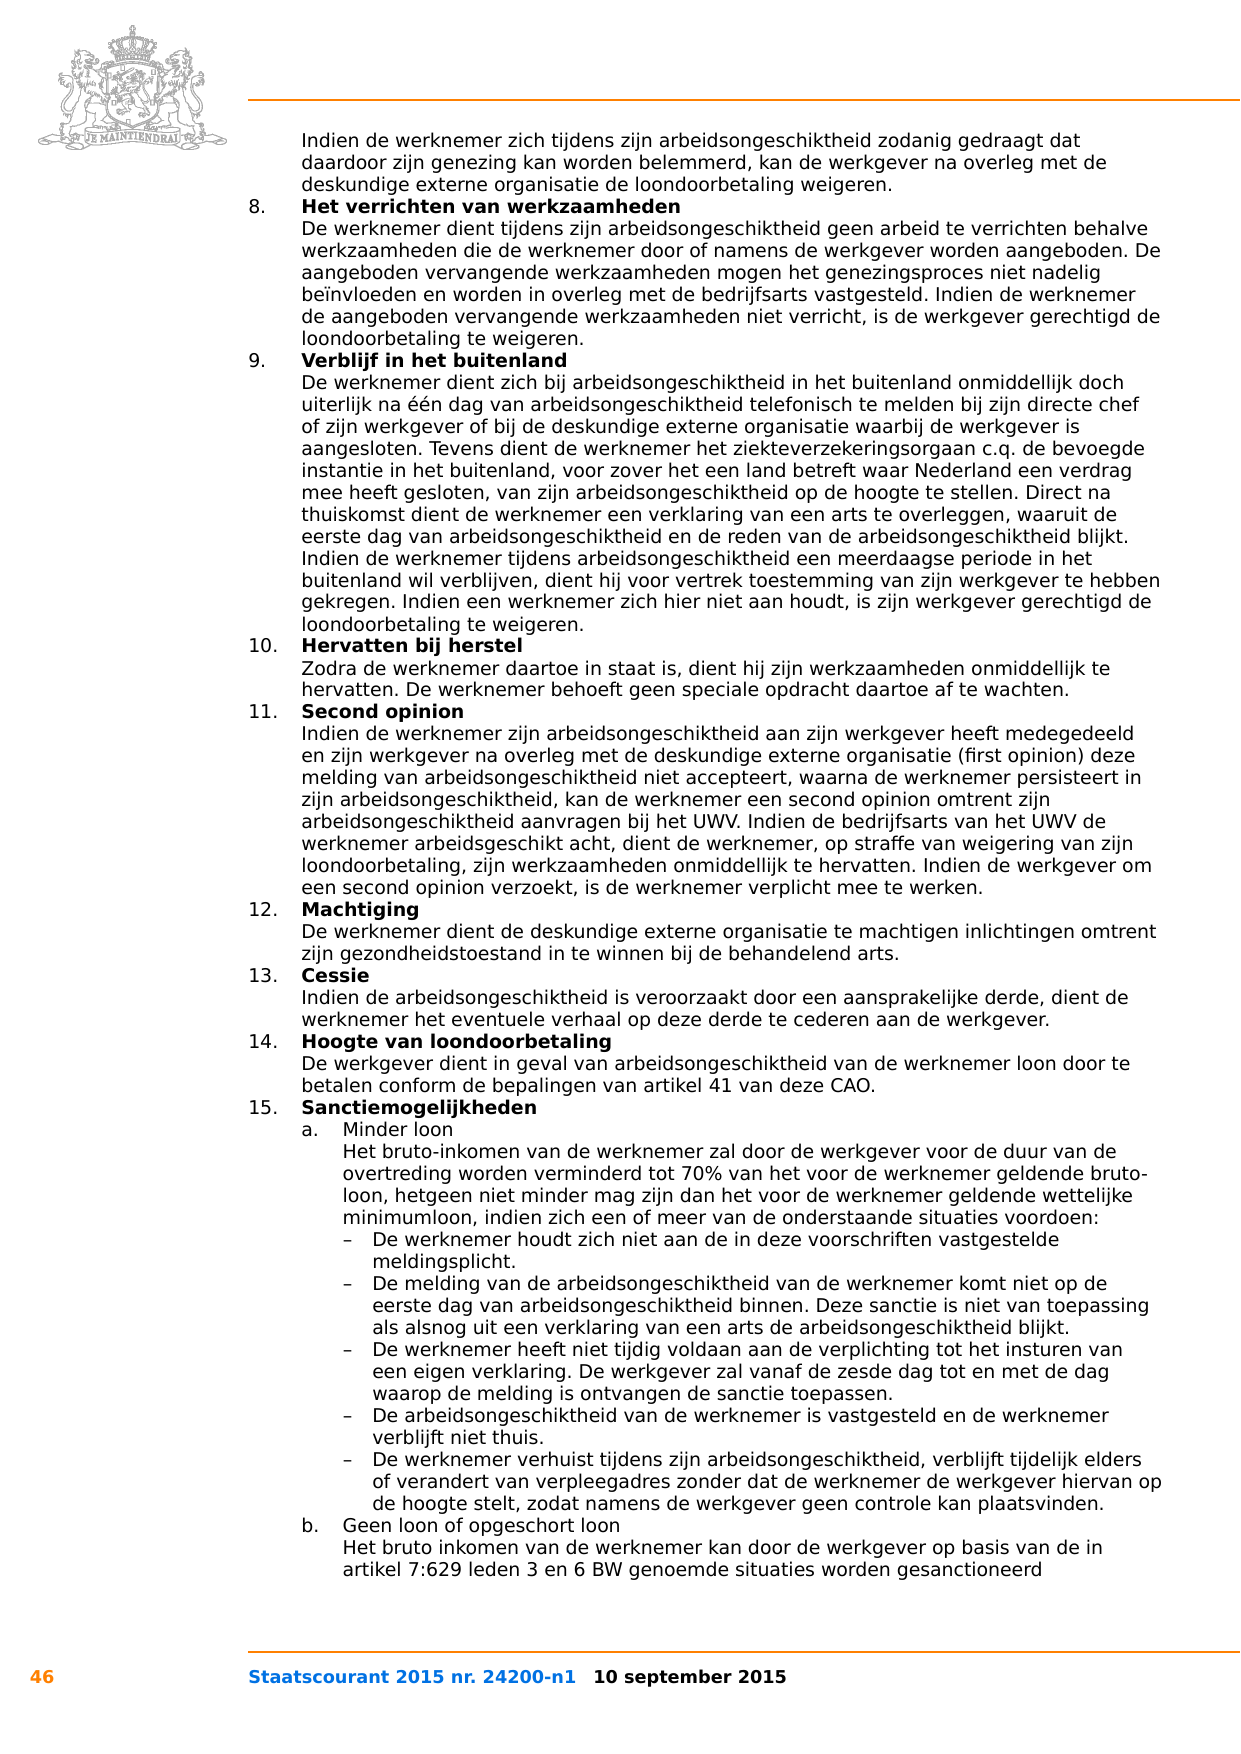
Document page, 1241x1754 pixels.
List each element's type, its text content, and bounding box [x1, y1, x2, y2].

text Het bruto-inkomen van de werknemer zal door de werkgever voor de duur van de overtreding worden verminderd tot 70% van het voor de werknemer geldende bruto-loon, hetgeen niet minder mag zijn dan het voor de werknemer geldende wettelijke minimumloon, indien zich een of meer van de onderstaande situaties voordoen: [342, 1141, 1163, 1229]
text Indien de werknemer zijn arbeidsongeschiktheid aan zijn werkgever heeft medegedeeld en zijn werkgever na overleg met de deskundige externe organisatie (first opinion) deze melding van arbeidsongeschiktheid niet accepteert, waarna de werknemer persisteert in zijn arbeidsongeschiktheid, kan de werknemer een second opinion omtrent zijn arbeidsongeschiktheid aanvragen bij het UWV. Indien de bedrijfsarts van het UWV de werknemer arbeidsgeschikt acht, dient de werknemer, op straffe van weigering van zijn loondoorbetaling, zijn werkzaamheden onmiddellijk te hervatten. Indien de werkgever om een second opinion verzoekt, is de werknemer verplicht mee te werken. [301, 723, 1163, 899]
text 9. Verblijf in het buitenland [248, 350, 1163, 372]
text a. Minder loon [301, 1119, 1163, 1141]
text 8. Het verrichten van werkzaamheden [248, 196, 1163, 218]
text Zodra de werknemer daartoe in staat is, dient hij zijn werkzaamheden onmiddellijk te hervatten. De werknemer behoeft geen speciale opdracht daartoe af te wachten. [301, 657, 1163, 701]
text De werknemer dient de deskundige externe organisatie te machtigen inlichtingen omtrent zijn gezondheidstoestand in te winnen bij de behandelend arts. [301, 921, 1163, 965]
text 10. Hervatten bij herstel [248, 635, 1163, 657]
text 11. Second opinion [248, 701, 1163, 723]
picture [38, 25, 227, 150]
text 14. Hoogte van loondoorbetaling [248, 1031, 1163, 1053]
text – De arbeidsongeschiktheid van de werknemer is vastgesteld en de werknemer verblijft niet thuis. [343, 1405, 1163, 1449]
text – De werknemer houdt zich niet aan de in deze voorschriften vastgestelde meldingsplicht. [343, 1229, 1163, 1273]
text Het bruto inkomen van de werknemer kan door de werkgever op basis van de in artikel 7:629 leden 3 en 6 BW genoemde situaties worden gesanctioneerd [342, 1537, 1163, 1581]
text Indien de werknemer zich tijdens zijn arbeidsongeschiktheid zodanig gedraagt dat daardoor zijn genezing kan worden belemmerd, kan de werkgever na overleg met de deskundige externe organisatie de loondoorbetaling weigeren. [301, 130, 1163, 196]
text b. Geen loon of opgeschort loon [301, 1514, 1163, 1537]
text – De werknemer heeft niet tijdig voldaan aan de verplichting tot het insturen van een eigen verklaring. De werkgever zal vanaf de zesde dag tot en met de dag waarop de melding is ontvangen de sanctie toepassen. [343, 1339, 1163, 1405]
text 15. Sanctiemogelijkheden [248, 1097, 1163, 1119]
text 12. Machtiging [248, 899, 1163, 921]
text – De werknemer verhuist tijdens zijn arbeidsongeschiktheid, verblijft tijdelijk elders of verandert van verpleegadres zonder dat de werknemer de werkgever hiervan op de hoogte stelt, zodat namens de werkgever geen controle kan plaatsvinden. [343, 1449, 1163, 1514]
text De werknemer dient tijdens zijn arbeidsongeschiktheid geen arbeid te verrichten behalve werkzaamheden die de werknemer door of namens de werkgever worden aangeboden. De aangeboden vervangende werkzaamheden mogen het genezingsproces niet nadelig beïnvloeden en worden in overleg met de bedrijfsarts vastgesteld. Indien de werknemer de aangeboden vervangende werkzaamheden niet verricht, is de werkgever gerechtigd de loondoorbetaling te weigeren. [301, 218, 1163, 350]
text De werkgever dient in geval van arbeidsongeschiktheid van de werknemer loon door te betalen conform de bepalingen van artikel 41 van deze CAO. [301, 1053, 1163, 1097]
text – De melding van de arbeidsongeschiktheid van de werknemer komt niet op de eerste dag van arbeidsongeschiktheid binnen. Deze sanctie is niet van toepassing als alsnog uit een verklaring van een arts de arbeidsongeschiktheid blijkt. [343, 1273, 1163, 1339]
text Indien de arbeidsongeschiktheid is veroorzaakt door een aansprakelijke derde, dient de werknemer het eventuele verhaal op deze derde te cederen aan de werkgever. [301, 987, 1163, 1031]
text 13. Cessie [248, 965, 1163, 987]
text De werknemer dient zich bij arbeidsongeschiktheid in het buitenland onmiddellijk doch uiterlijk na één dag van arbeidsongeschiktheid telefonisch te melden bij zijn directe chef of zijn werkgever of bij de deskundige externe organisatie waarbij de werkgever is aangesloten. Tevens dient de werknemer het ziekteverzekeringsorgaan c.q. de bevoegde instantie in het buitenland, voor zover het een land betreft waar Nederland een verdrag mee heeft gesloten, van zijn arbeidsongeschiktheid op de hoogte te stellen. Direct na thuiskomst dient de werknemer een verklaring van een arts te overleggen, waaruit de eerste dag van arbeidsongeschiktheid en de reden van de arbeidsongeschiktheid blijkt. Indien de werknemer tijdens arbeidsongeschiktheid een meerdaagse periode in het buitenland wil verblijven, dient hij voor vertrek toestemming van zijn werkgever te hebben gekregen. Indien een werknemer zich hier niet aan houdt, is zijn werkgever gerechtigd de loondoorbetaling te weigeren. [301, 372, 1163, 635]
